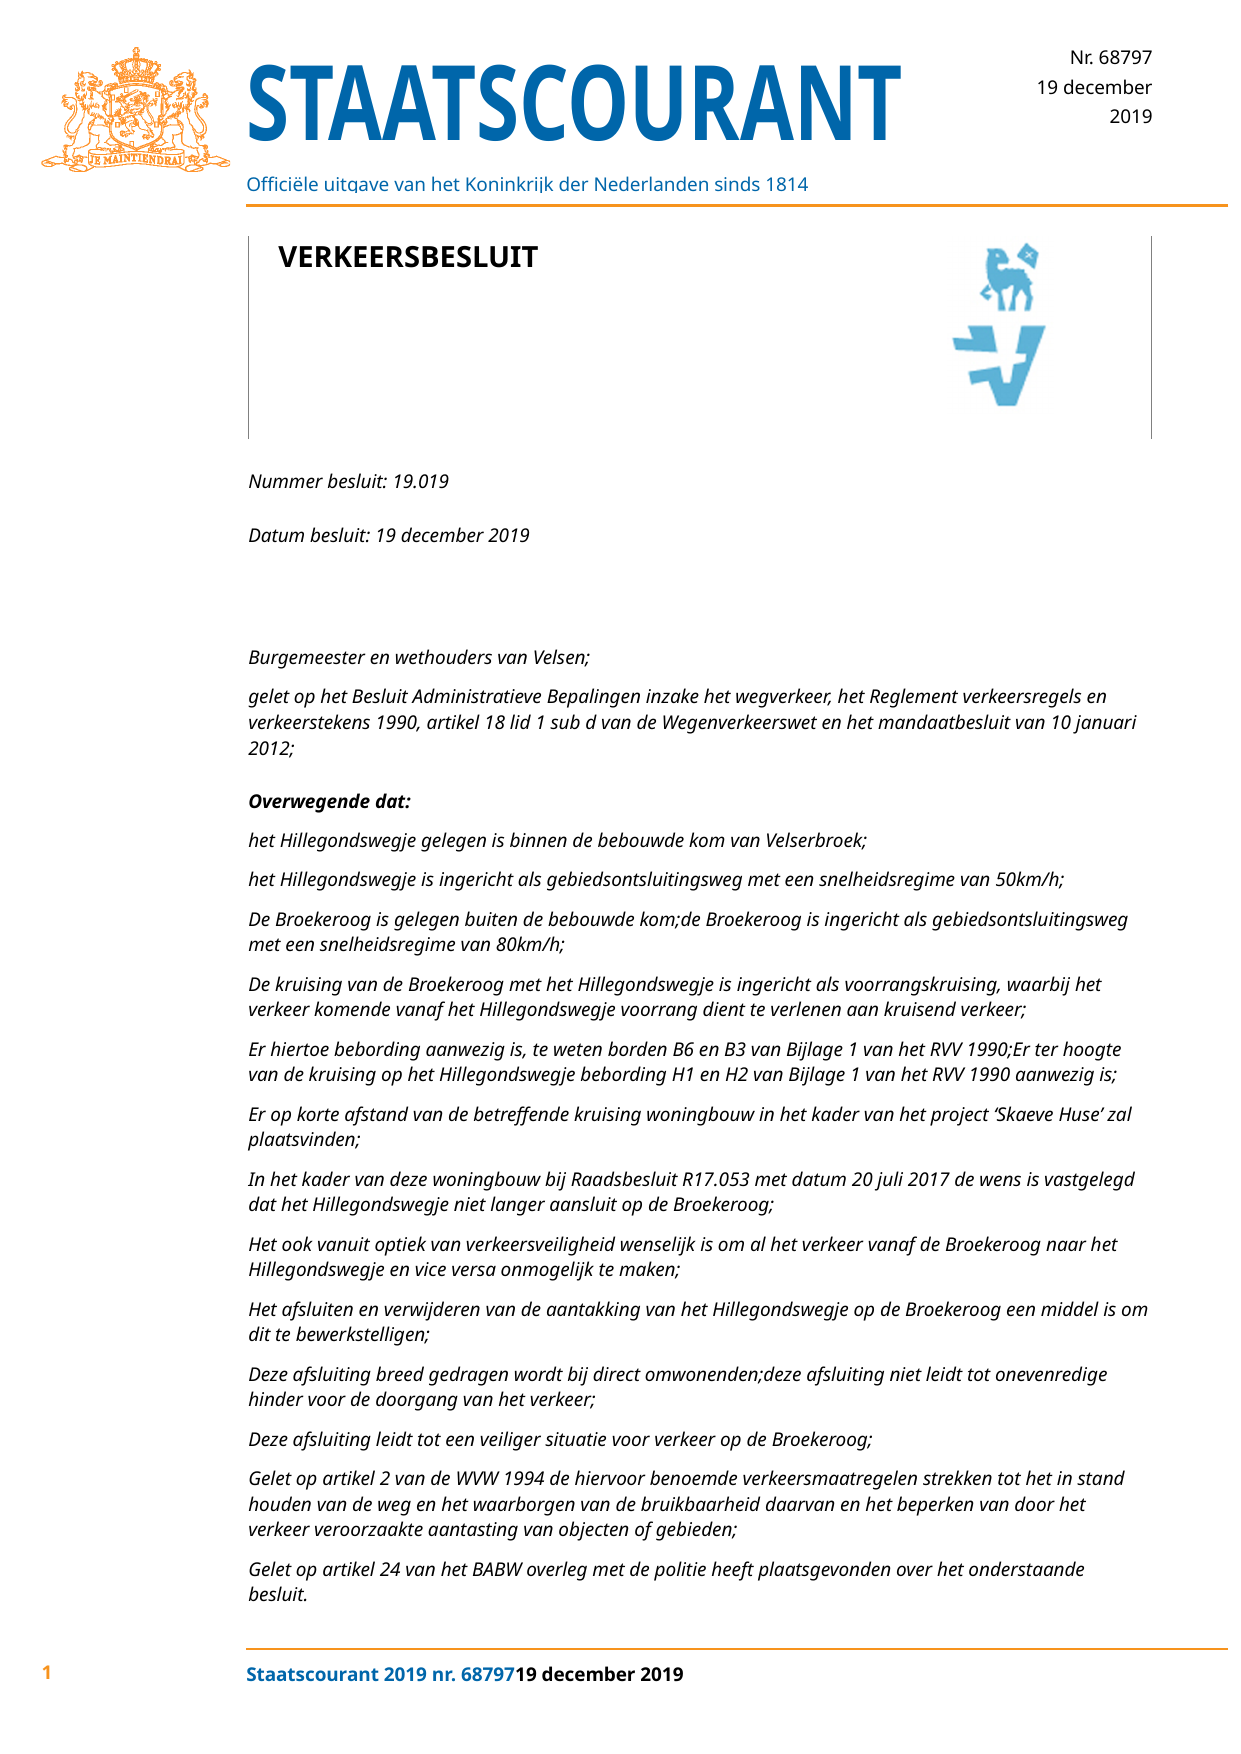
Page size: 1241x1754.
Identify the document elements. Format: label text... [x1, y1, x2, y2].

text Deze afsluiting leidt tot een veiliger situatie voor verkeer op de Broekeroog; [248, 1426, 1152, 1452]
text Burgemeester en wethouders van Velsen; [248, 644, 1152, 670]
text De kruising van de Broekeroog met het Hillegondswegje is ingericht als voorrangskruising, waarbij het verkeer komende vanaf het Hillegondswegje voorrang dient te verlenen aan kruisend verkeer; [248, 971, 1152, 1022]
table_header [850, 414, 1151, 439]
text Deze afsluiting breed gedragen wordt bij direct omwonenden;deze afsluiting niet leidt tot onevenredige hinder voor de doorgang van het verkeer; [248, 1361, 1152, 1412]
text gelet op het Besluit Administratieve Bepalingen inzake het wegverkeer, het Reglement verkeersregels en verkeerstekens 1990, artikel 18 lid 1 sub d van de Wegenverkeerswet en het mandaatbesluit van 10 januari 2012; [248, 684, 1152, 761]
text Er op korte afstand van de betreffende kruising woningbouw in het kader van het project ‘Skaeve Huse’ zal plaatsvinden; [248, 1101, 1152, 1152]
text Overwegende dat: [248, 788, 1152, 814]
text Gelet op artikel 24 van het BABW overleg met de politie heeft plaatsgevonden over het onderstaande besluit. [248, 1556, 1152, 1607]
table_header VERKEERSBESLUIT [249, 236, 850, 439]
text In het kader van deze woningbouw bij Raadsbesluit R17.053 met datum 20 juli 2017 de wens is vastgelegd dat het Hillegondswegje niet langer aansluit op de Broekeroog; [248, 1166, 1152, 1217]
text Nummer besluit: 19.019 [248, 469, 1152, 494]
text Datum besluit: 19 december 2019 [248, 523, 1152, 548]
text het Hillegondswegje is ingericht als gebiedsontsluitingsweg met een snelheidsregime van 50km/h; [248, 867, 1152, 892]
picture [41, 47, 231, 172]
text Het afsluiten en verwijderen van de aantakking van het Hillegondswegje op de Broekeroog een middel is om dit te bewerkstelligen; [248, 1296, 1152, 1347]
text Het ook vanuit optiek van verkeersveiligheid wenselijk is om al het verkeer vanaf de Broekeroog naar het Hillegondswegje en vice versa onmogelijk te maken; [248, 1231, 1152, 1282]
picture [946, 236, 1055, 414]
table_header [850, 236, 946, 413]
text Gelet op artikel 2 van de WVW 1994 de hiervoor benoemde verkeersmaatregelen strekken tot het in stand houden van de weg en het waarborgen van de bruikbaarheid daarvan en het beperken van door het verkeer veroorzaakte aantasting van objecten of gebieden; [248, 1465, 1152, 1542]
text Er hiertoe bebording aanwezig is, te weten borden B6 en B3 van Bijlage 1 van het RVV 1990;Er ter hoogte van de kruising op het Hillegondswegje bebording H1 en H2 van Bijlage 1 van het RVV 1990 aanwezig is; [248, 1036, 1152, 1087]
table_header [1055, 236, 1151, 413]
text De Broekeroog is gelegen buiten de bebouwde kom;de Broekeroog is ingericht als gebiedsontsluitingsweg met een snelheidsregime van 80km/h; [248, 906, 1152, 957]
text het Hillegondswegje gelegen is binnen de bebouwde kom van Velserbroek; [248, 827, 1152, 853]
